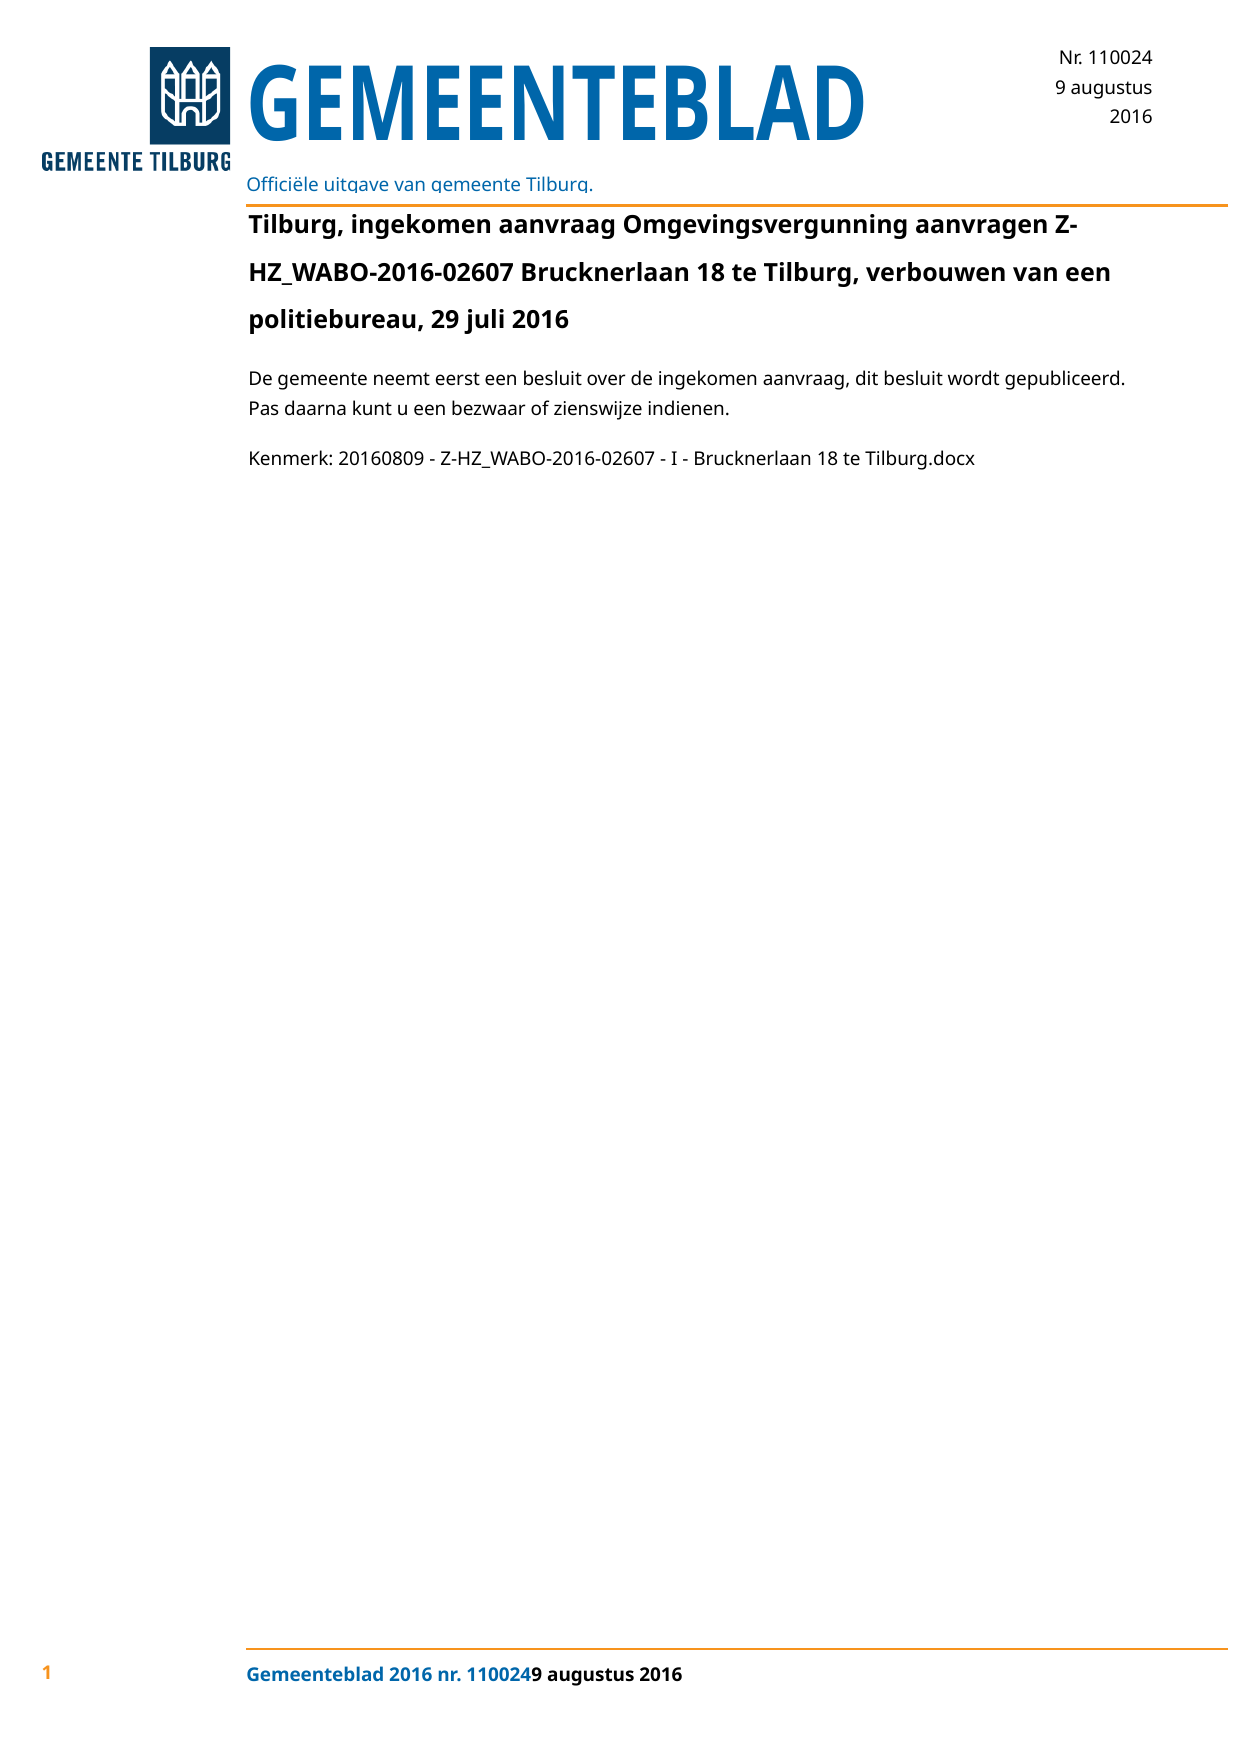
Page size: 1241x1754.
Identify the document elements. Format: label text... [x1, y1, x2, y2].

text Tilburg, ingekomen aanvraag Omgevingsvergunning aanvragen Z-HZ_WABO-2016-02607 Brucknerlaan 18 te Tilburg, verbouwen van een politiebureau, 29 juli 2016 [248, 207, 1152, 336]
text De gemeente neemt eerst een besluit over de ingekomen aanvraag, dit besluit wordt gepubliceerd. Pas daarna kunt u een bezwaar of zienswijze indienen. [248, 366, 1152, 421]
picture [41, 47, 231, 172]
text Kenmerk: 20160809 - Z-HZ_WABO-2016-02607 - I - Brucknerlaan 18 te Tilburg.docx [248, 446, 1152, 471]
